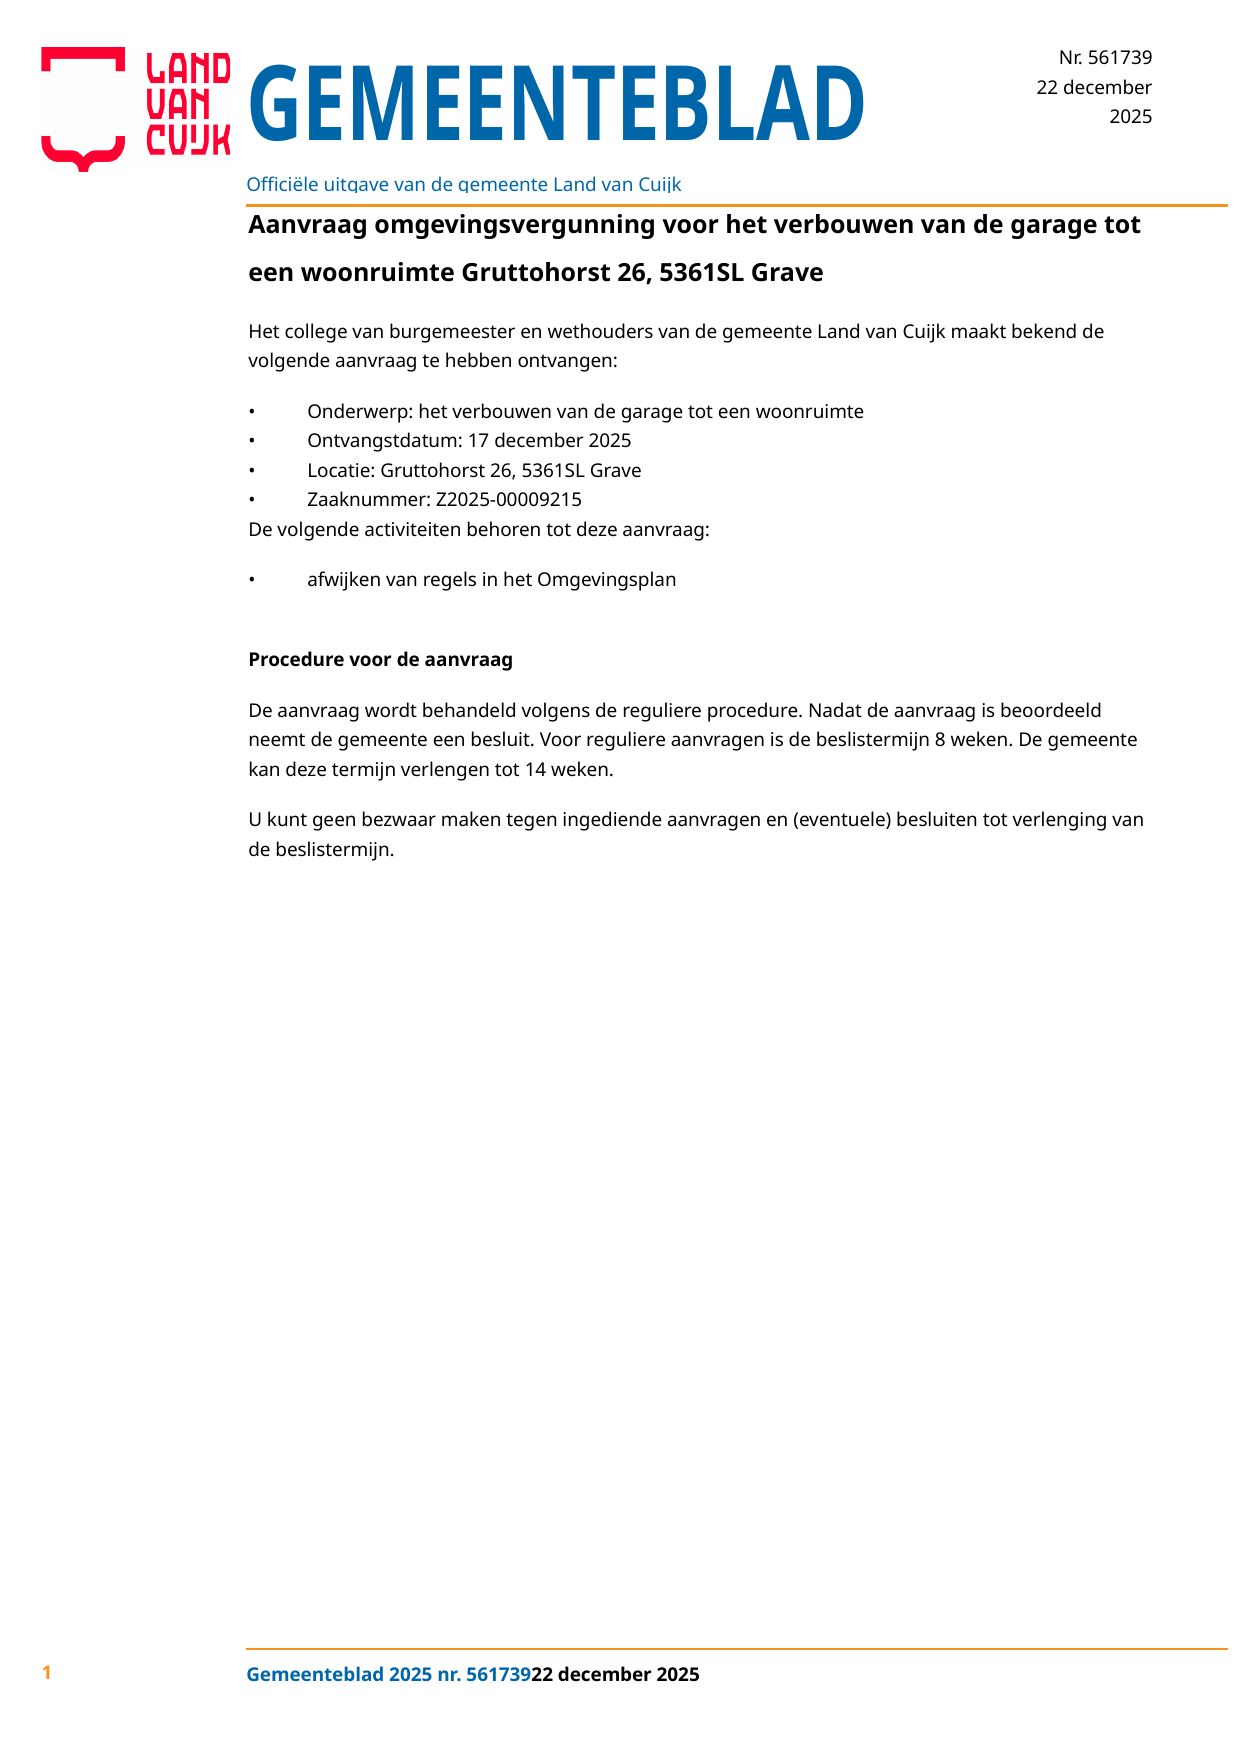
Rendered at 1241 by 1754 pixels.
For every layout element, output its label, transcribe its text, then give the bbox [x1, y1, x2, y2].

text U kunt geen bezwaar maken tegen ingediende aanvragen en (eventuele) besluiten tot verlenging van de beslistermijn. [248, 807, 1152, 862]
list Locatie: Gruttohorst 26, 5361SL Grave [248, 457, 1152, 483]
text Procedure voor de aanvraag [248, 647, 1152, 672]
picture [41, 47, 231, 172]
list Onderwerp: het verbouwen van de garage tot een woonruimte [248, 398, 1152, 424]
list Zaaknummer: Z2025-00009215 [248, 487, 1152, 512]
list Ontvangstdatum: 17 december 2025 [248, 427, 1152, 453]
text De volgende activiteiten behoren tot deze aanvraag: [248, 516, 1152, 542]
text De aanvraag wordt behandeld volgens de reguliere procedure. Nadat de aanvraag is beoordeeld neemt de gemeente een besluit. Voor reguliere aanvragen is de beslistermijn 8 weken. De gemeente kan deze termijn verlengen tot 14 weken. [248, 697, 1152, 782]
text Het college van burgemeester en wethouders van de gemeente Land van Cuijk maakt bekend de volgende aanvraag te hebben ontvangen: [248, 318, 1152, 373]
text Aanvraag omgevingsvergunning voor het verbouwen van de garage tot een woonruimte Gruttohorst 26, 5361SL Grave [248, 207, 1152, 288]
list afwijken van regels in het Omgevingsplan [248, 567, 1152, 592]
